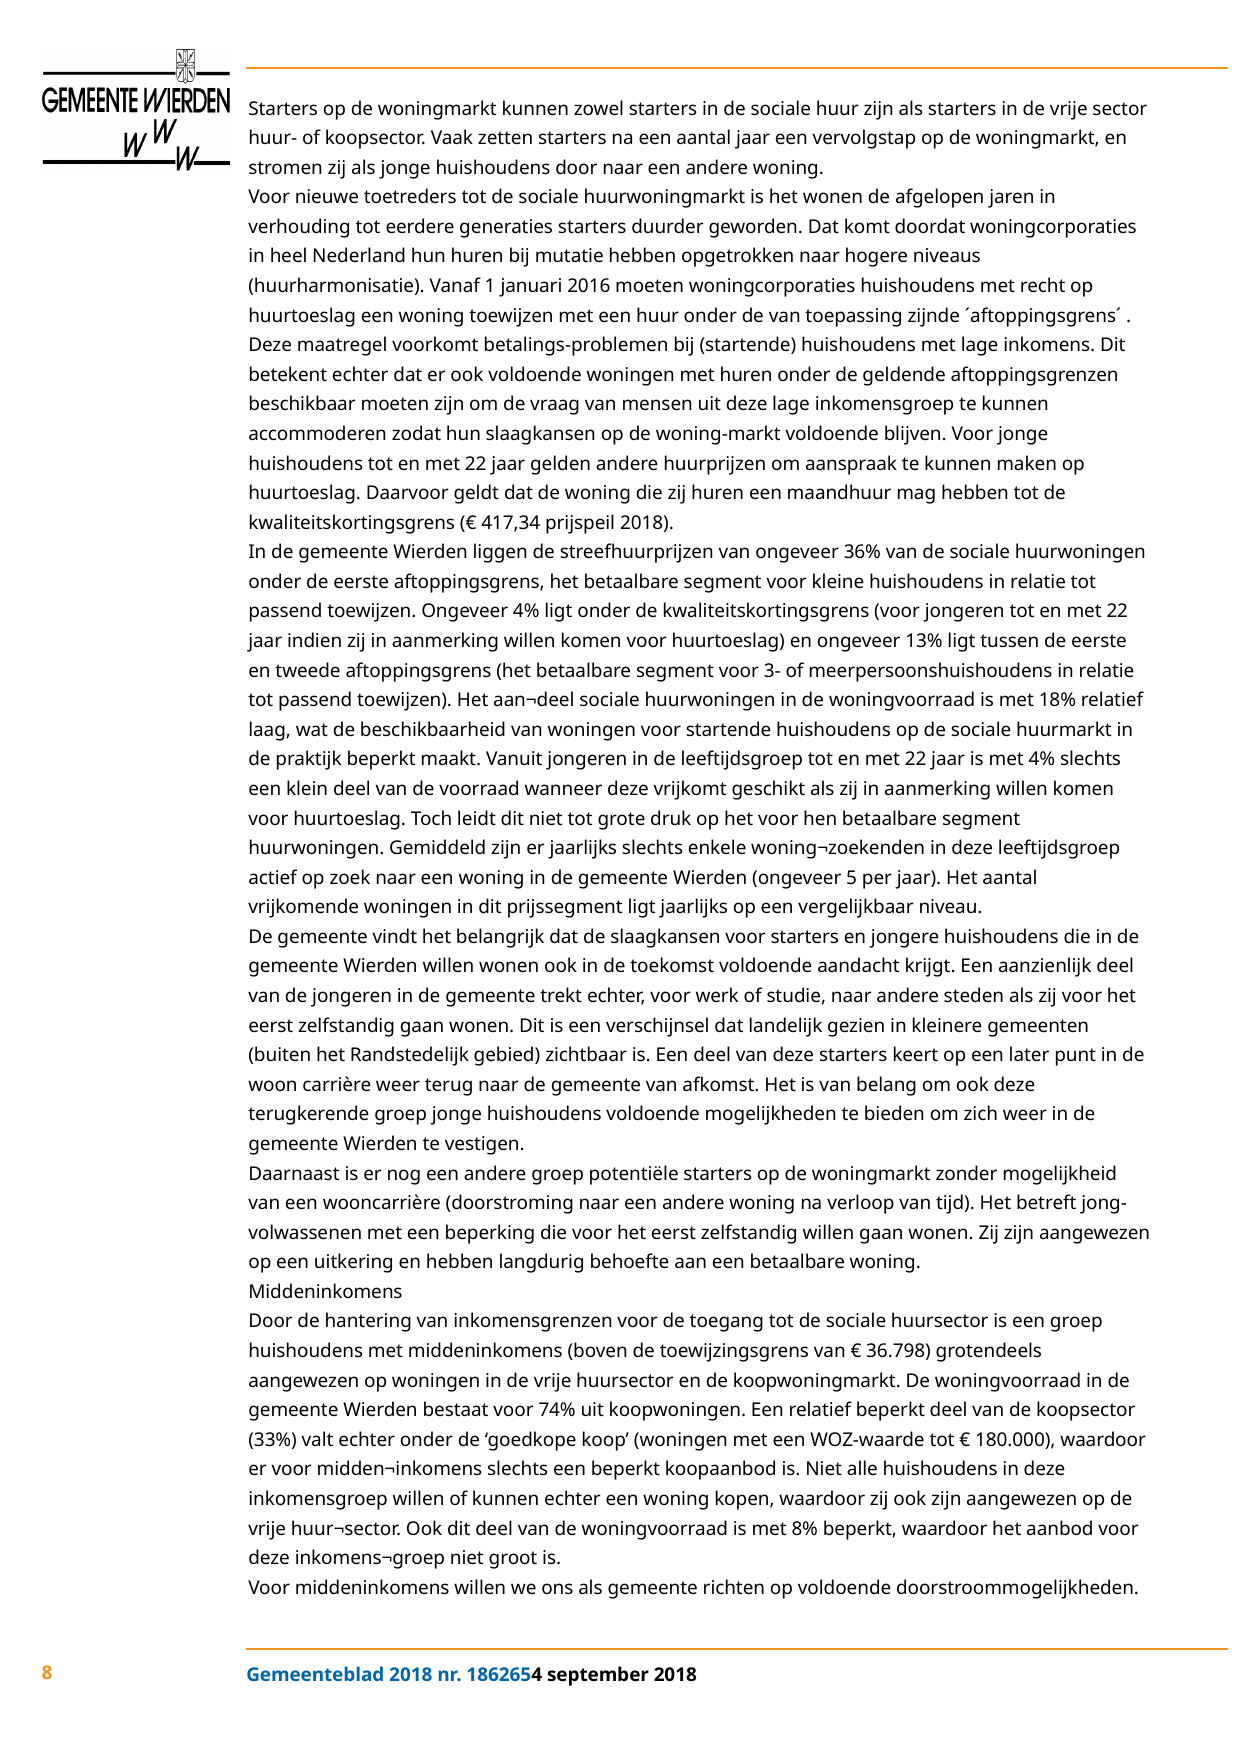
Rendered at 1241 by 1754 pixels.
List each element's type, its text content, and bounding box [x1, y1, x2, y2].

text Daarnaast is er nog een andere groep potentiële starters op de woningmarkt zonder mogelijkheid van een wooncarrière (doorstroming naar een andere woning na verloop van tijd). Het betreft jong-volwassenen met een beperking die voor het eerst zelfstandig willen gaan wonen. Zij zijn aangewezen op een uitkering en hebben langdurig behoefte aan een betaalbare woning. [248, 1160, 1152, 1274]
text Voor middeninkomens willen we ons als gemeente richten op voldoende doorstroommogelijkheden. [248, 1574, 1152, 1600]
text Door de hantering van inkomensgrenzen voor de toegang tot de sociale huursector is een groep huishoudens met middeninkomens (boven de toewijzingsgrens van € 36.798) grotendeels aangewezen op woningen in de vrije huursector en de koopwoningmarkt. De woningvoorraad in de gemeente Wierden bestaat voor 74% uit koopwoningen. Een relatief beperkt deel van de koopsector (33%) valt echter onder de ‘goedkope koop’ (woningen met een WOZ-waarde tot € 180.000), waardoor er voor midden¬inkomens slechts een beperkt koopaanbod is. Niet alle huishoudens in deze inkomensgroep willen of kunnen echter een woning kopen, waardoor zij ook zijn aangewezen op de vrije huur¬sector. Ook dit deel van de woningvoorraad is met 8% beperkt, waardoor het aanbod voor deze inkomens¬groep niet groot is. [248, 1308, 1152, 1570]
text Middeninkomens [248, 1278, 1152, 1304]
text Starters op de woningmarkt kunnen zowel starters in de sociale huur zijn als starters in de vrije sector huur- of koopsector. Vaak zetten starters na een aantal jaar een vervolgstap op de woningmarkt, en stromen zij als jonge huishoudens door naar een andere woning. [248, 95, 1152, 180]
text De gemeente vindt het belangrijk dat de slaagkansen voor starters en jongere huishoudens die in de gemeente Wierden willen wonen ook in de toekomst voldoende aandacht krijgt. Een aanzienlijk deel van de jongeren in de gemeente trekt echter, voor werk of studie, naar andere steden als zij voor het eerst zelfstandig gaan wonen. Dit is een verschijnsel dat landelijk gezien in kleinere gemeenten (buiten het Randstedelijk gebied) zichtbaar is. Een deel van deze starters keert op een later punt in de woon carrière weer terug naar de gemeente van afkomst. Het is van belang om ook deze terugkerende groep jonge huishoudens voldoende mogelijkheden te bieden om zich weer in de gemeente Wierden te vestigen. [248, 923, 1152, 1156]
text Voor nieuwe toetreders tot de sociale huurwoningmarkt is het wonen de afgelopen jaren in verhouding tot eerdere generaties starters duurder geworden. Dat komt doordat woningcorporaties in heel Nederland hun huren bij mutatie hebben opgetrokken naar hogere niveaus (huurharmonisatie). Vanaf 1 januari 2016 moeten woningcorporaties huishoudens met recht op huurtoeslag een woning toewijzen met een huur onder de van toepassing zijnde ´aftoppingsgrens´ . Deze maatregel voorkomt betalings-problemen bij (startende) huishoudens met lage inkomens. Dit betekent echter dat er ook voldoende woningen met huren onder de geldende aftoppingsgrenzen beschikbaar moeten zijn om de vraag van mensen uit deze lage inkomensgroep te kunnen accommoderen zodat hun slaagkansen op de woning-markt voldoende blijven. Voor jonge huishoudens tot en met 22 jaar gelden andere huurprijzen om aanspraak te kunnen maken op huurtoeslag. Daarvoor geldt dat de woning die zij huren een maandhuur mag hebben tot de kwaliteitskortingsgrens (€ 417,34 prijspeil 2018). [248, 183, 1152, 535]
text In de gemeente Wierden liggen de streefhuurprijzen van ongeveer 36% van de sociale huurwoningen onder de eerste aftoppingsgrens, het betaalbare segment voor kleine huishoudens in relatie tot passend toewijzen. Ongeveer 4% ligt onder de kwaliteitskortingsgrens (voor jongeren tot en met 22 jaar indien zij in aanmerking willen komen voor huurtoeslag) en ongeveer 13% ligt tussen de eerste en tweede aftoppingsgrens (het betaalbare segment voor 3- of meerpersoonshuishoudens in relatie tot passend toewijzen). Het aan¬deel sociale huurwoningen in de woningvoorraad is met 18% relatief laag, wat de beschikbaarheid van woningen voor startende huishoudens op de sociale huurmarkt in de praktijk beperkt maakt. Vanuit jongeren in de leeftijdsgroep tot en met 22 jaar is met 4% slechts een klein deel van de voorraad wanneer deze vrijkomt geschikt als zij in aanmerking willen komen voor huurtoeslag. Toch leidt dit niet tot grote druk op het voor hen betaalbare segment huurwoningen. Gemiddeld zijn er jaarlijks slechts enkele woning¬zoekenden in deze leeftijdsgroep actief op zoek naar een woning in de gemeente Wierden (ongeveer 5 per jaar). Het aantal vrijkomende woningen in dit prijssegment ligt jaarlijks op een vergelijkbaar niveau. [248, 538, 1152, 919]
picture [41, 47, 231, 172]
